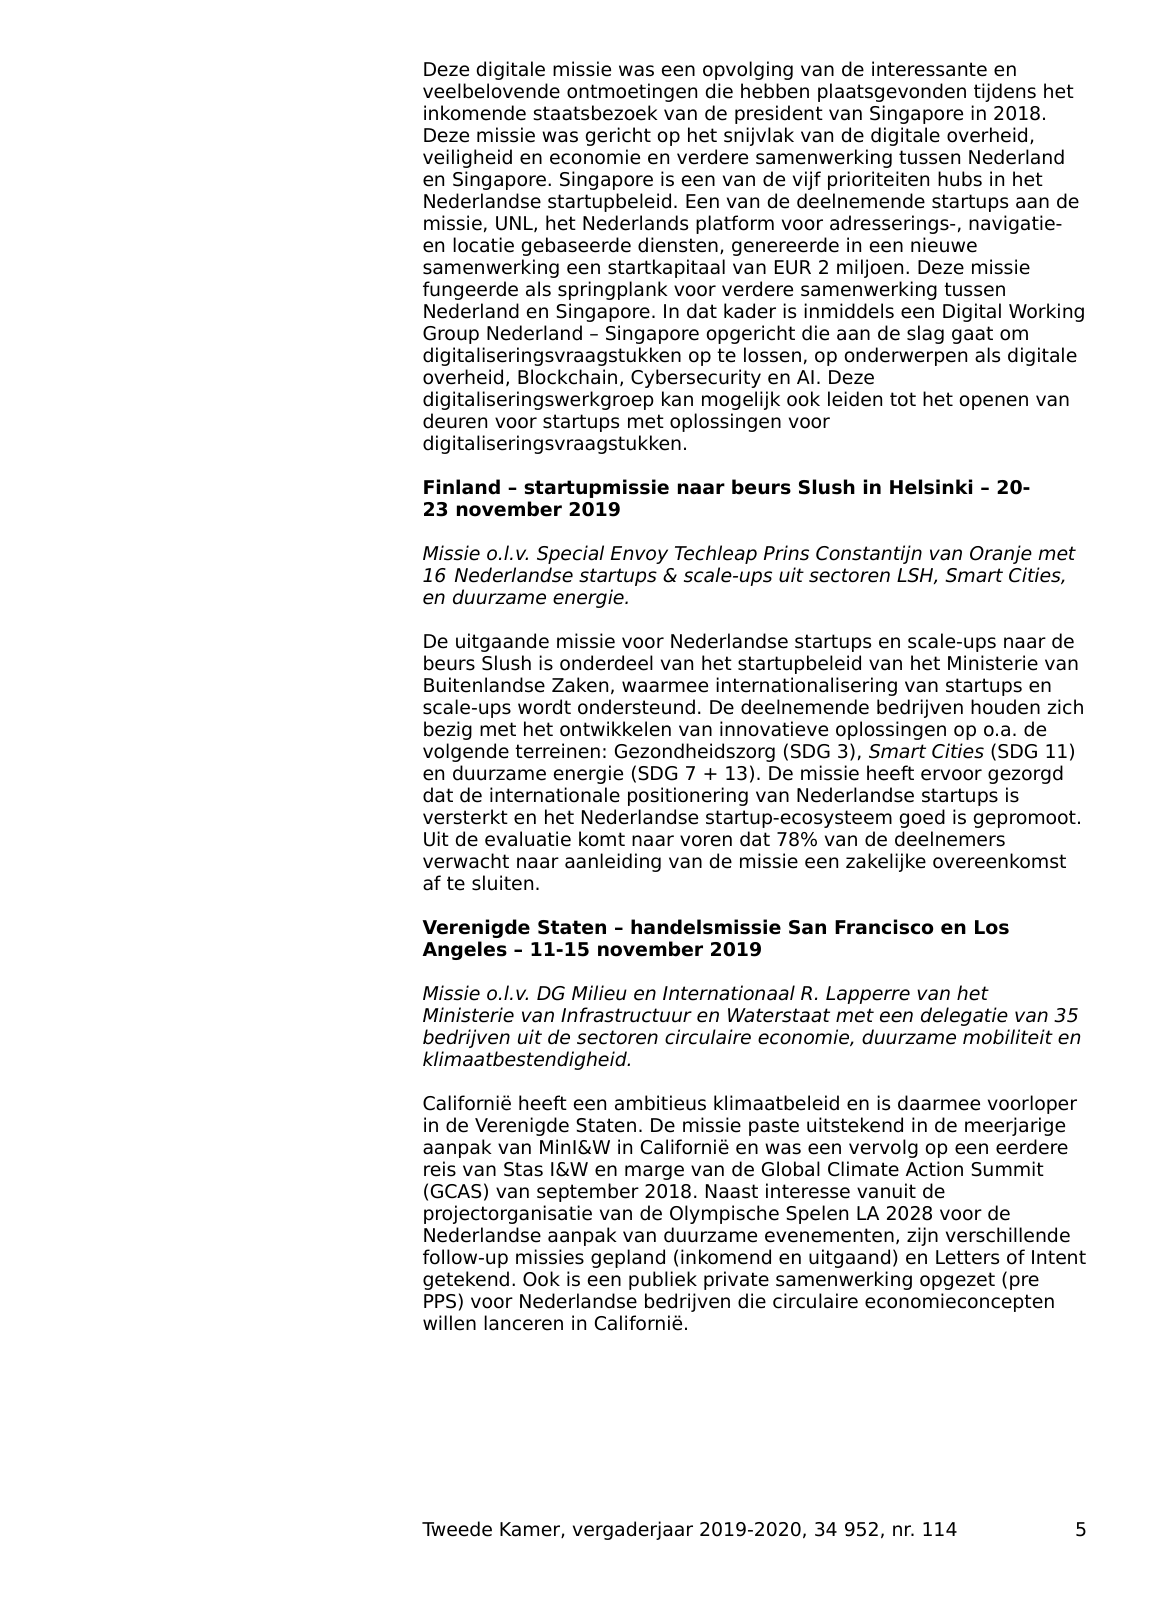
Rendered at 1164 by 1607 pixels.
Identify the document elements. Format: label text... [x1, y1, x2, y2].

text Deze digitale missie was een opvolging van de interessante en veelbelovende ontmoetingen die hebben plaatsgevonden tijdens het inkomende staatsbezoek van de president van Singapore in 2018. Deze missie was gericht op het snijvlak van de digitale overheid, veiligheid en economie en verdere samenwerking tussen Nederland en Singapore. Singapore is een van de vijf prioriteiten hubs in het Nederlandse startupbeleid. Een van de deelnemende startups aan de missie, UNL, het Nederlands platform voor adresserings-, navigatie- en locatie gebaseerde diensten, genereerde in een nieuwe samenwerking een startkapitaal van EUR 2 miljoen. Deze missie fungeerde als springplank voor verdere samenwerking tussen Nederland en Singapore. In dat kader is inmiddels een Digital Working Group Nederland – Singapore opgericht die aan de slag gaat om digitaliseringsvraagstukken op te lossen, op onderwerpen als digitale overheid, Blockchain, Cybersecurity en AI. Deze digitaliseringswerkgroep kan mogelijk ook leiden tot het openen van deuren voor startups met oplossingen voor digitaliseringsvraagstukken. [422, 59, 1087, 455]
text De uitgaande missie voor Nederlandse startups en scale-ups naar de beurs Slush is onderdeel van het startupbeleid van het Ministerie van Buitenlandse Zaken, waarmee internationalisering van startups en scale-ups wordt ondersteund. De deelnemende bedrijven houden zich bezig met het ontwikkelen van innovatieve oplossingen op o.a. de volgende terreinen: Gezondheidszorg (SDG 3), Smart Cities (SDG 11) en duurzame energie (SDG 7 + 13). De missie heeft ervoor gezorgd dat de internationale positionering van Nederlandse startups is versterkt en het Nederlandse startup-ecosysteem goed is gepromoot. Uit de evaluatie komt naar voren dat 78% van de deelnemers verwacht naar aanleiding van de missie een zakelijke overeenkomst af te sluiten. [422, 631, 1087, 895]
subtitle Finland – startupmissie naar beurs Slush in Helsinki – 20-23 november 2019 [422, 477, 1087, 521]
subtitle Verenigde Staten – handelsmissie San Francisco en Los Angeles – 11-15 november 2019 [422, 917, 1087, 961]
text Californië heeft een ambitieus klimaatbeleid en is daarmee voorloper in de Verenigde Staten. De missie paste uitstekend in de meerjarige aanpak van MinI&W in Californië en was een vervolg op een eerdere reis van Stas I&W en marge van de Global Climate Action Summit (GCAS) van september 2018. Naast interesse vanuit de projectorganisatie van de Olympische Spelen LA 2028 voor de Nederlandse aanpak van duurzame evenementen, zijn verschillende follow-up missies gepland (inkomend en uitgaand) en Letters of Intent getekend. Ook is een publiek private samenwerking opgezet (pre PPS) voor Nederlandse bedrijven die circulaire economieconcepten willen lanceren in Californië. [422, 1093, 1087, 1335]
text Missie o.l.v. Special Envoy Techleap Prins Constantijn van Oranje met 16 Nederlandse startups & scale-ups uit sectoren LSH, Smart Cities, en duurzame energie. [422, 543, 1087, 609]
text Missie o.l.v. DG Milieu en Internationaal R. Lapperre van het Ministerie van Infrastructuur en Waterstaat met een delegatie van 35 bedrijven uit de sectoren circulaire economie, duurzame mobiliteit en klimaatbestendigheid. [422, 983, 1087, 1071]
